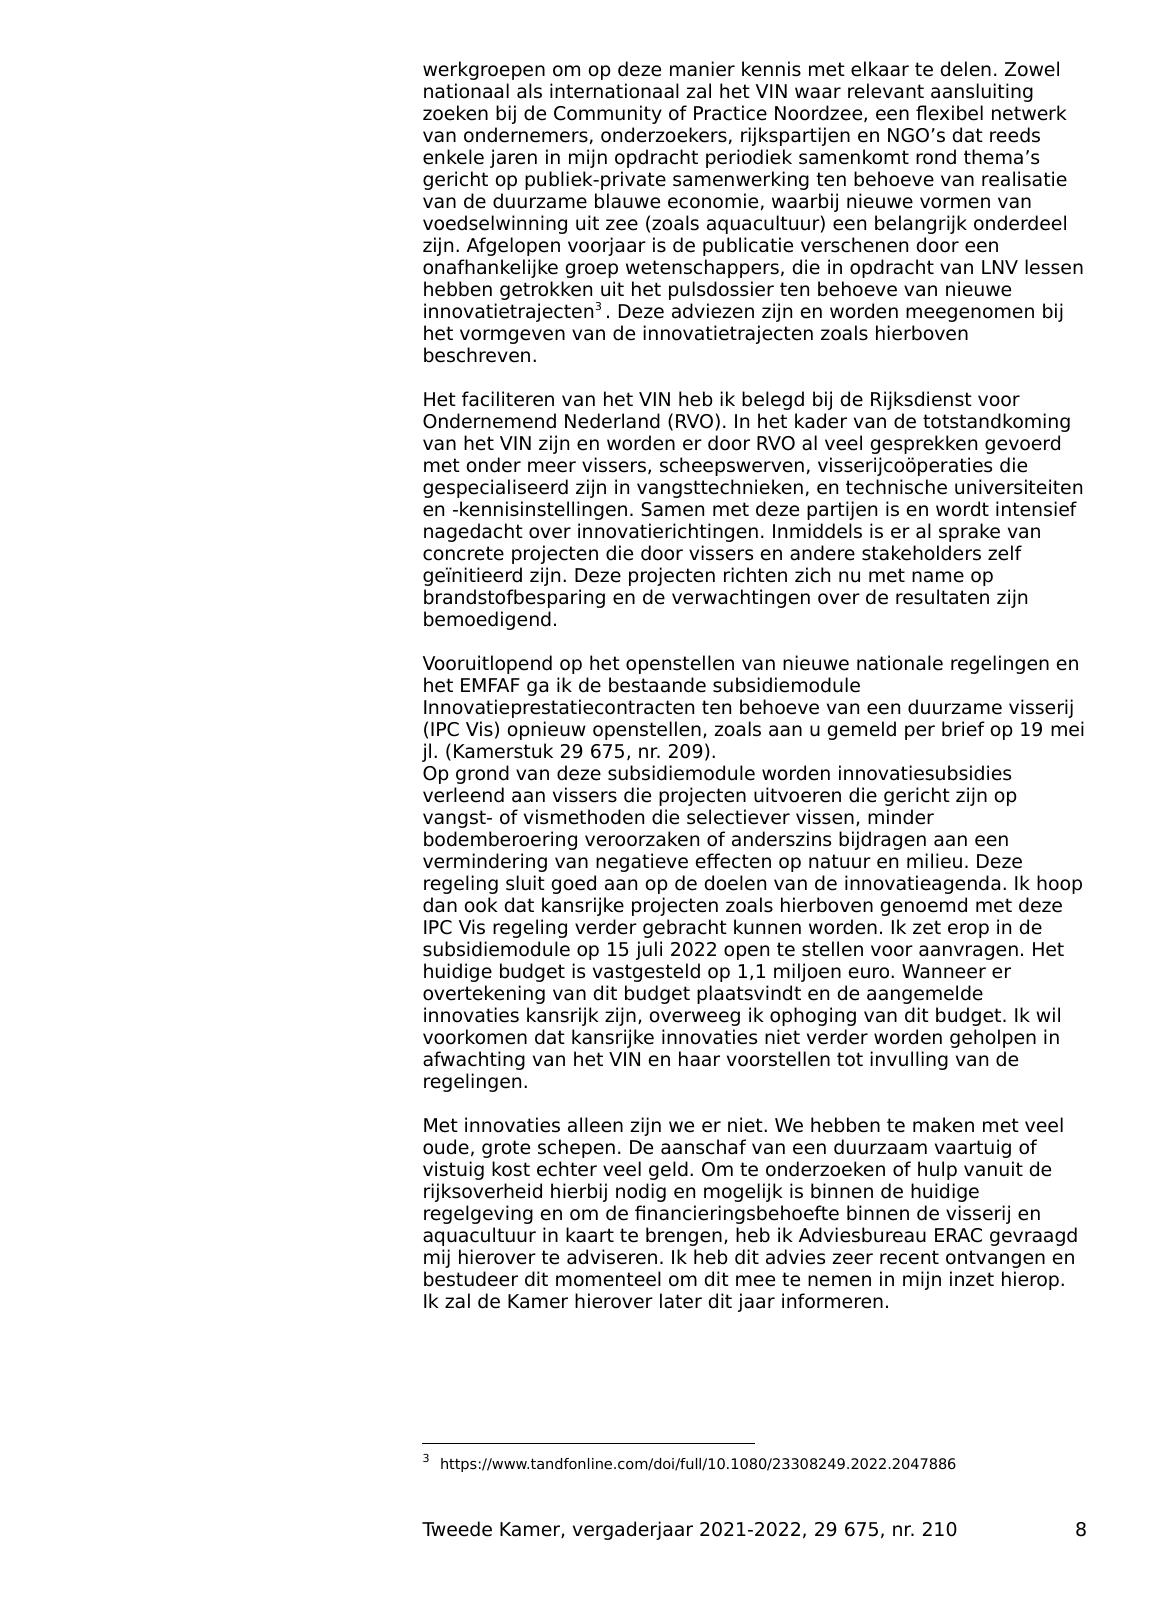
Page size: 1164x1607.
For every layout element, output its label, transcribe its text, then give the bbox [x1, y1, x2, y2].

text https://www.tandfonline.com/doi/full/10.1080/23308249.2022.2047886 [422, 1452, 1087, 1474]
text Met innovaties alleen zijn we er niet. We hebben te maken met veel oude, grote schepen. De aanschaf van een duurzaam vaartuig of vistuig kost echter veel geld. Om te onderzoeken of hulp vanuit de rijksoverheid hierbij nodig en mogelijk is binnen de huidige regelgeving en om de financieringsbehoefte binnen de visserij en aquacultuur in kaart te brengen, heb ik Adviesbureau ERAC gevraagd mij hierover te adviseren. Ik heb dit advies zeer recent ontvangen en bestudeer dit momenteel om dit mee te nemen in mijn inzet hierop. Ik zal de Kamer hierover later dit jaar informeren. [422, 1115, 1087, 1312]
text Vooruitlopend op het openstellen van nieuwe nationale regelingen en het EMFAF ga ik de bestaande subsidiemodule Innovatieprestatiecontracten ten behoeve van een duurzame visserij (IPC Vis) opnieuw openstellen, zoals aan u gemeld per brief op 19 mei jl. (Kamerstuk 29 675, nr. 209). [422, 653, 1087, 763]
text werkgroepen om op deze manier kennis met elkaar te delen. Zowel nationaal als internationaal zal het VIN waar relevant aansluiting zoeken bij de Community of Practice Noordzee, een flexibel netwerk van ondernemers, onderzoekers, rijkspartijen en NGO’s dat reeds enkele jaren in mijn opdracht periodiek samenkomt rond thema’s gericht op publiek-private samenwerking ten behoeve van realisatie van de duurzame blauwe economie, waarbij nieuwe vormen van voedselwinning uit zee (zoals aquacultuur) een belangrijk onderdeel zijn. Afgelopen voorjaar is de publicatie verschenen door een onafhankelijke groep wetenschappers, die in opdracht van LNV lessen hebben getrokken uit het pulsdossier ten behoeve van nieuwe innovatietrajecten. Deze adviezen zijn en worden meegenomen bij het vormgeven van de innovatietrajecten zoals hierboven beschreven. [422, 59, 1087, 367]
text Het faciliteren van het VIN heb ik belegd bij de Rijksdienst voor Ondernemend Nederland (RVO). In het kader van de totstandkoming van het VIN zijn en worden er door RVO al veel gesprekken gevoerd met onder meer vissers, scheepswerven, visserijcoöperaties die gespecialiseerd zijn in vangsttechnieken, en technische universiteiten en -kennisinstellingen. Samen met deze partijen is en wordt intensief nagedacht over innovatierichtingen. Inmiddels is er al sprake van concrete projecten die door vissers en andere stakeholders zelf geïnitieerd zijn. Deze projecten richten zich nu met name op brandstofbesparing en de verwachtingen over de resultaten zijn bemoedigend. [422, 389, 1087, 631]
text Op grond van deze subsidiemodule worden innovatiesubsidies verleend aan vissers die projecten uitvoeren die gericht zijn op vangst- of vismethoden die selectiever vissen, minder bodemberoering veroorzaken of anderszins bijdragen aan een vermindering van negatieve effecten op natuur en milieu. Deze regeling sluit goed aan op de doelen van de innovatieagenda. Ik hoop dan ook dat kansrijke projecten zoals hierboven genoemd met deze IPC Vis regeling verder gebracht kunnen worden. Ik zet erop in de subsidiemodule op 15 juli 2022 open te stellen voor aanvragen. Het huidige budget is vastgesteld op 1,1 miljoen euro. Wanneer er overtekening van dit budget plaatsvindt en de aangemelde innovaties kansrijk zijn, overweeg ik ophoging van dit budget. Ik wil voorkomen dat kansrijke innovaties niet verder worden geholpen in afwachting van het VIN en haar voorstellen tot invulling van de regelingen. [422, 763, 1087, 1092]
